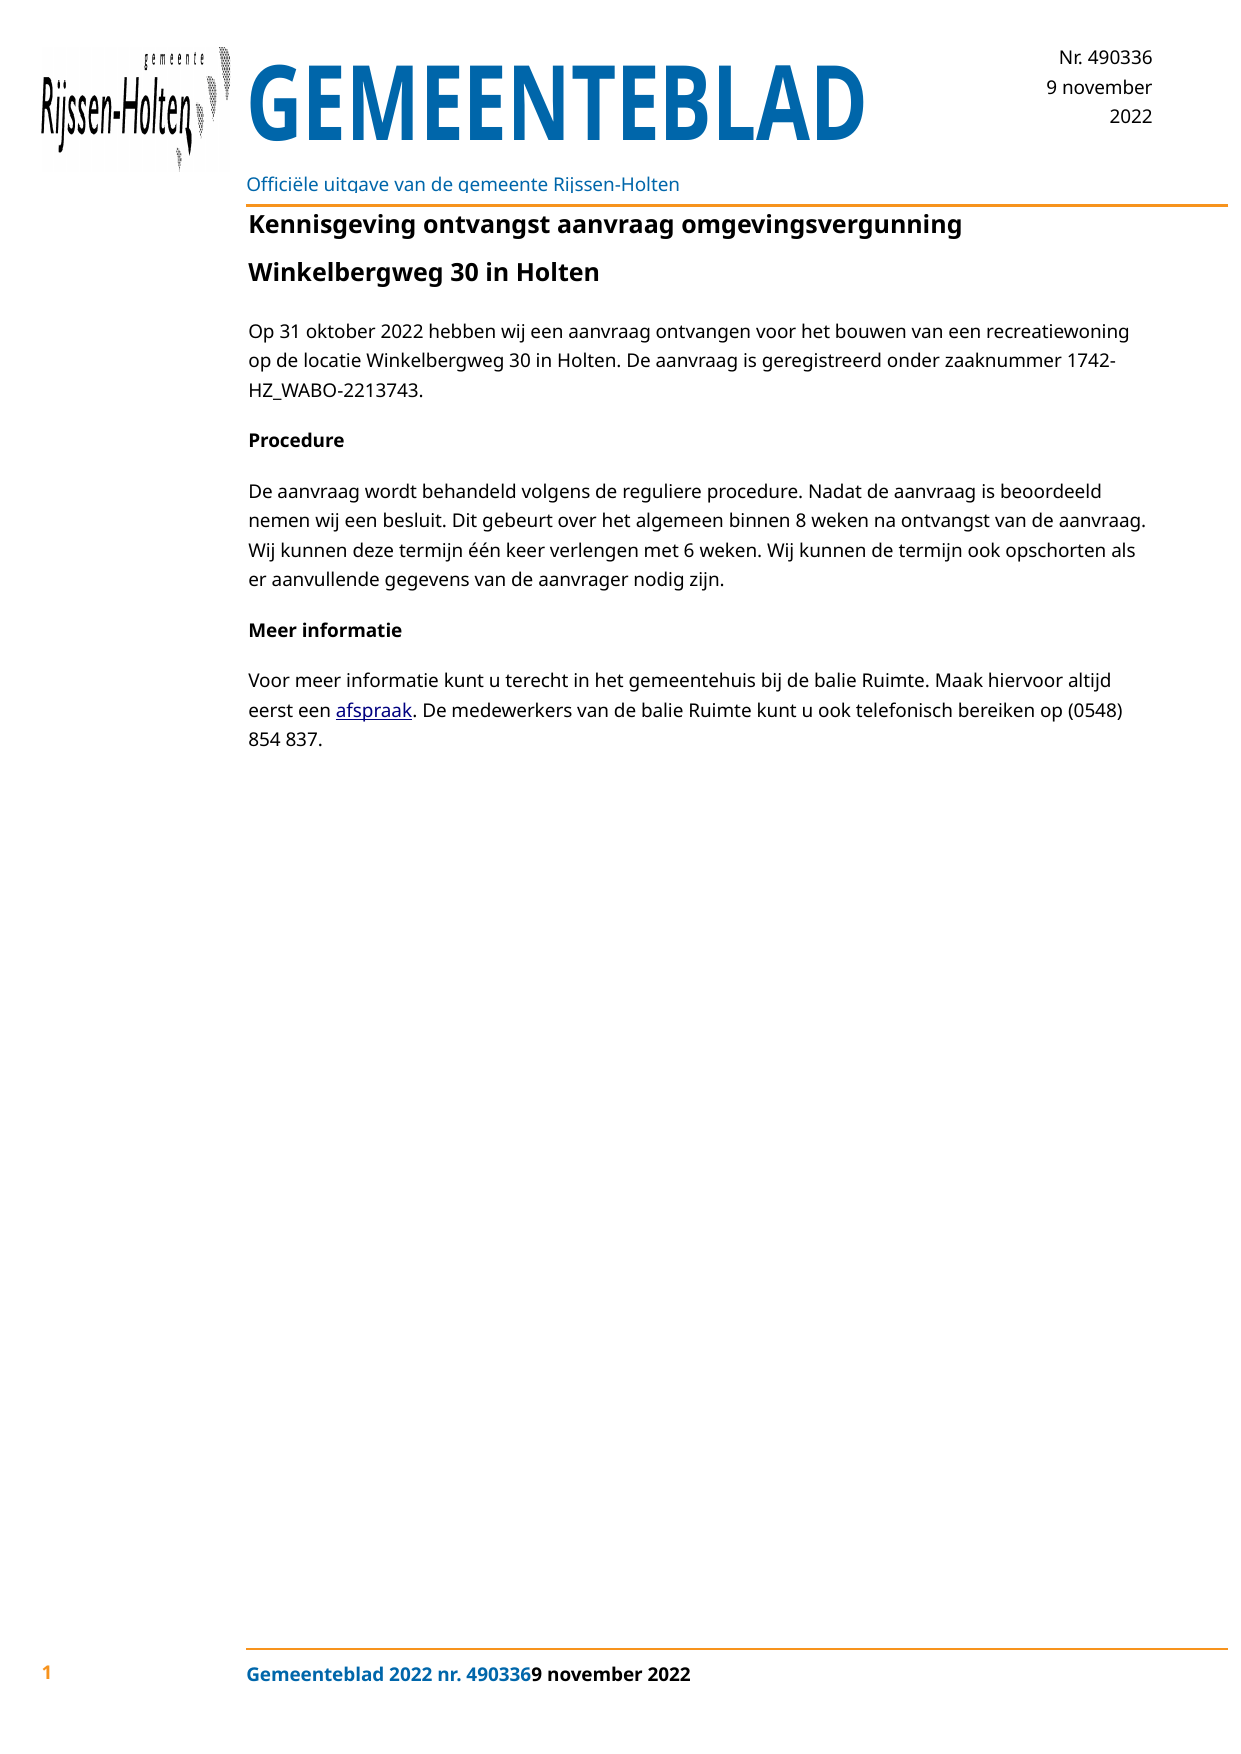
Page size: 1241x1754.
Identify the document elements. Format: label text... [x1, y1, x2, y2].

text Voor meer informatie kunt u terecht in het gemeentehuis bij de balie Ruimte. Maak hiervoor altijd eerst een afspraak. De medewerkers van de balie Ruimte kunt u ook telefonisch bereiken op (0548) 854 837. [248, 667, 1152, 752]
picture [41, 47, 231, 172]
text Kennisgeving ontvangst aanvraag omgevingsvergunning Winkelbergweg 30 in Holten [248, 207, 1152, 288]
text De aanvraag wordt behandeld volgens de reguliere procedure. Nadat de aanvraag is beoordeeld nemen wij een besluit. Dit gebeurt over het algemeen binnen 8 weken na ontvangst van de aanvraag. Wij kunnen deze termijn één keer verlengen met 6 weken. Wij kunnen de termijn ook opschorten als er aanvullende gegevens van de aanvrager nodig zijn. [248, 478, 1152, 592]
text Op 31 oktober 2022 hebben wij een aanvraag ontvangen voor het bouwen van een recreatiewoning op de locatie Winkelbergweg 30 in Holten. De aanvraag is geregistreerd onder zaaknummer 1742-HZ_WABO-2213743. [248, 318, 1152, 403]
text Procedure [248, 427, 1152, 453]
text Meer informatie [248, 617, 1152, 643]
